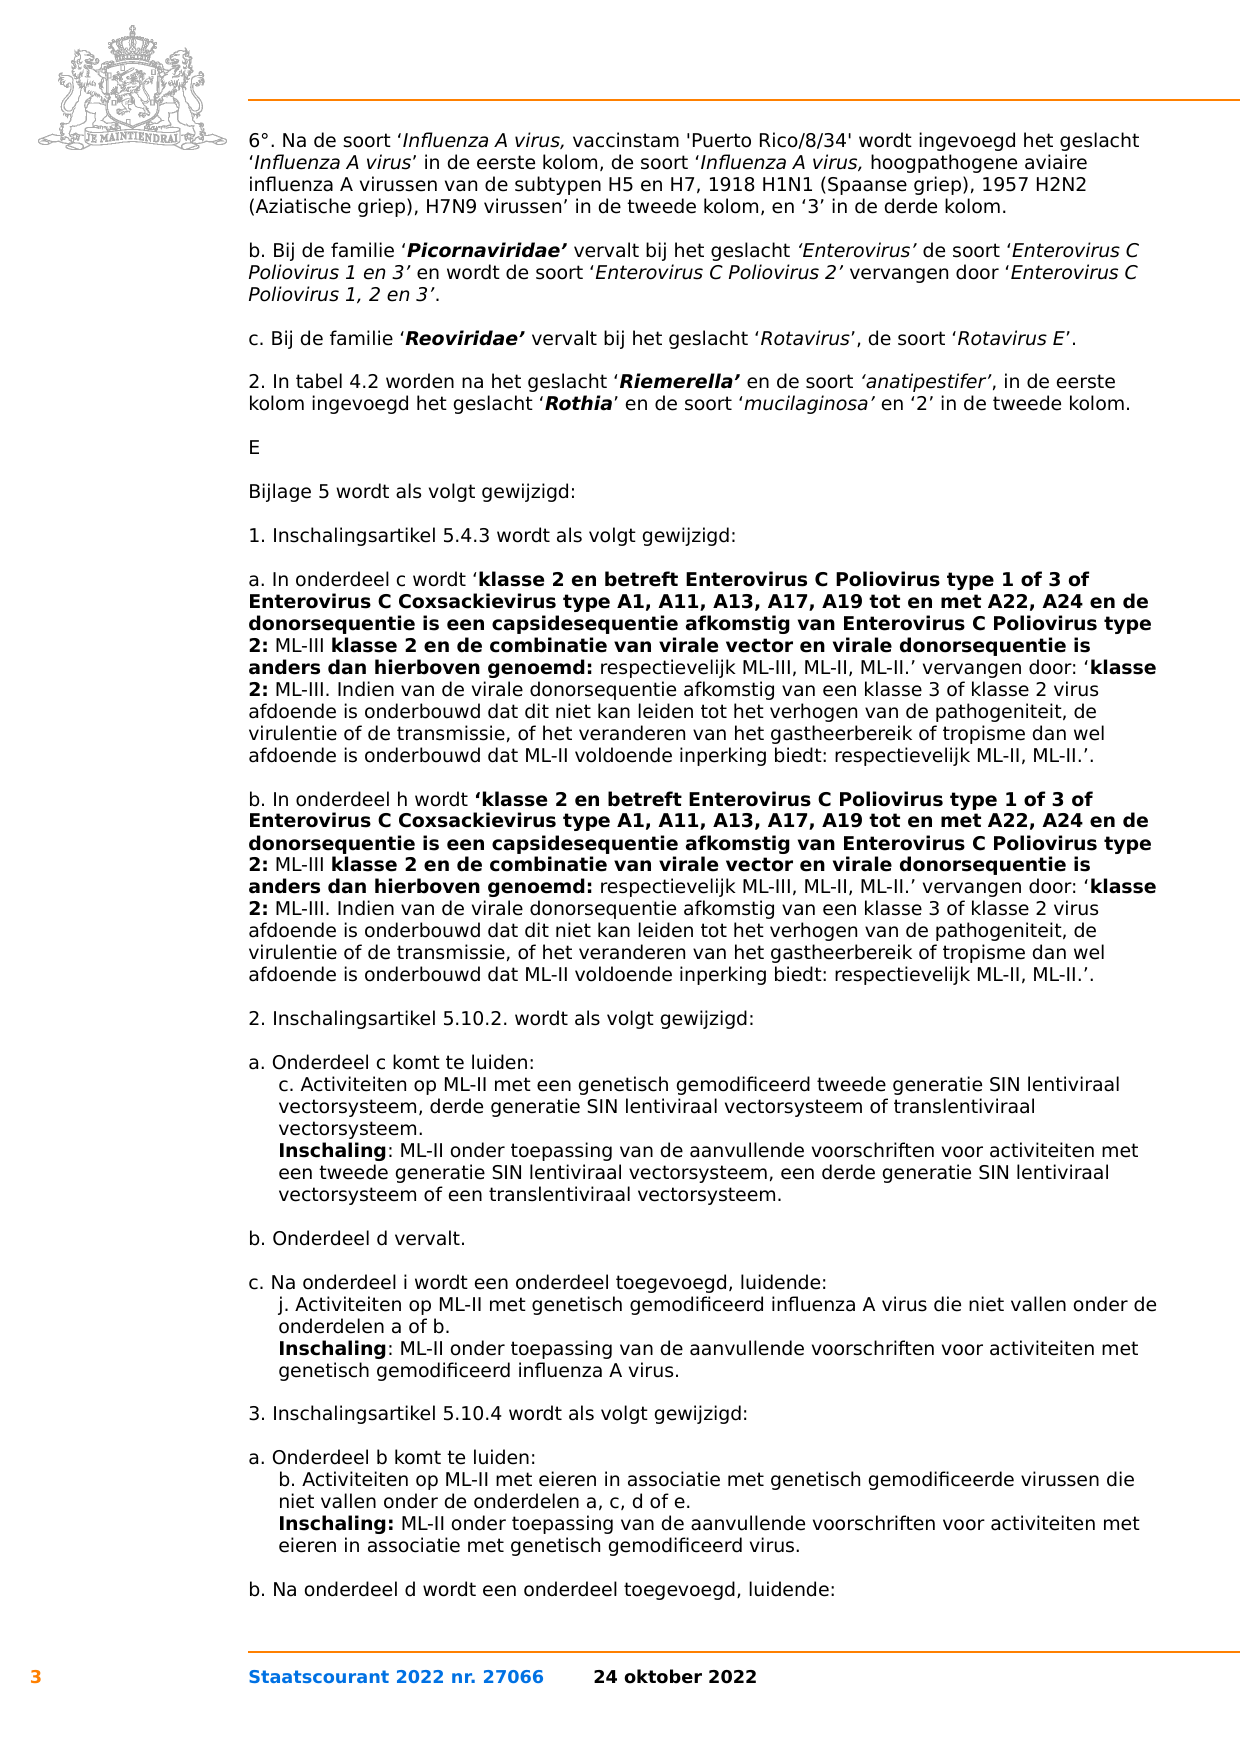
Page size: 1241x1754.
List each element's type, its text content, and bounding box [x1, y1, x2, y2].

text b. Bij de familie ‘Picornaviridae’ vervalt bij het geslacht ‘Enterovirus’ de soort ‘Enterovirus C Poliovirus 1 en 3’ en wordt de soort ‘Enterovirus C Poliovirus 2’ vervangen door ‘Enterovirus C Poliovirus 1, 2 en 3’. [248, 240, 1163, 306]
text Inschaling: ML-II onder toepassing van de aanvullende voorschriften voor activiteiten met een tweede generatie SIN lentiviraal vectorsysteem, een derde generatie SIN lentiviraal vectorsysteem of een translentiviraal vectorsysteem. [278, 1140, 1163, 1206]
text 1. Inschalingsartikel 5.4.3 wordt als volgt gewijzigd: [248, 525, 1163, 547]
text 6°. Na de soort ‘Influenza A virus, vaccinstam 'Puerto Rico/8/34' wordt ingevoegd het geslacht ‘Influenza A virus’ in de eerste kolom, de soort ‘Influenza A virus, hoogpathogene aviaire influenza A virussen van de subtypen H5 en H7, 1918 H1N1 (Spaanse griep), 1957 H2N2 (Aziatische griep), H7N9 virussen’ in de tweede kolom, en ‘3’ in de derde kolom. [248, 130, 1163, 218]
text b. In onderdeel h wordt ‘klasse 2 en betreft Enterovirus C Poliovirus type 1 of 3 of Enterovirus C Coxsackievirus type A1, A11, A13, A17, A19 tot en met A22, A24 en de donorsequentie is een capsidesequentie afkomstig van Enterovirus C Poliovirus type 2: ML-III klasse 2 en de combinatie van virale vector en virale donorsequentie is anders dan hierboven genoemd: respectievelijk ML-III, ML-II, ML-II.’ vervangen door: ‘klasse 2: ML-III. Indien van de virale donorsequentie afkomstig van een klasse 3 of klasse 2 virus afdoende is onderbouwd dat dit niet kan leiden tot het verhogen van de pathogeniteit, de virulentie of de transmissie, of het veranderen van het gastheerbereik of tropisme dan wel afdoende is onderbouwd dat ML-II voldoende inperking biedt: respectievelijk ML-II, ML-II.’. [248, 788, 1163, 986]
text b. Onderdeel d vervalt. [248, 1228, 1163, 1250]
text a. In onderdeel c wordt ‘klasse 2 en betreft Enterovirus C Poliovirus type 1 of 3 of Enterovirus C Coxsackievirus type A1, A11, A13, A17, A19 tot en met A22, A24 en de donorsequentie is een capsidesequentie afkomstig van Enterovirus C Poliovirus type 2: ML-III klasse 2 en de combinatie van virale vector en virale donorsequentie is anders dan hierboven genoemd: respectievelijk ML-III, ML-II, ML-II.’ vervangen door: ‘klasse 2: ML-III. Indien van de virale donorsequentie afkomstig van een klasse 3 of klasse 2 virus afdoende is onderbouwd dat dit niet kan leiden tot het verhogen van de pathogeniteit, de virulentie of de transmissie, of het veranderen van het gastheerbereik of tropisme dan wel afdoende is onderbouwd dat ML-II voldoende inperking biedt: respectievelijk ML-II, ML-II.’. [248, 569, 1163, 767]
text a. Onderdeel c komt te luiden: [248, 1052, 1163, 1074]
text c. Bij de familie ‘Reoviridae’ vervalt bij het geslacht ‘Rotavirus’, de soort ‘Rotavirus E’. [248, 327, 1163, 349]
text 2. Inschalingsartikel 5.10.2. wordt als volgt gewijzigd: [248, 1008, 1163, 1030]
picture [38, 25, 227, 150]
text Inschaling: ML-II onder toepassing van de aanvullende voorschriften voor activiteiten met eieren in associatie met genetisch gemodificeerd virus. [278, 1513, 1163, 1557]
text b. Activiteiten op ML-II met eieren in associatie met genetisch gemodificeerde virussen die niet vallen onder de onderdelen a, c, d of e. [278, 1469, 1163, 1513]
text Inschaling: ML-II onder toepassing van de aanvullende voorschriften voor activiteiten met genetisch gemodificeerd influenza A virus. [278, 1337, 1163, 1381]
text b. Na onderdeel d wordt een onderdeel toegevoegd, luidende: [248, 1579, 1163, 1601]
text c. Na onderdeel i wordt een onderdeel toegevoegd, luidende: [248, 1272, 1163, 1293]
text Bijlage 5 wordt als volgt gewijzigd: [248, 481, 1163, 503]
text 3. Inschalingsartikel 5.10.4 wordt als volgt gewijzigd: [248, 1403, 1163, 1425]
text 2. In tabel 4.2 worden na het geslacht ‘Riemerella’ en de soort ‘anatipestifer’, in de eerste kolom ingevoegd het geslacht ‘Rothia’ en de soort ‘mucilaginosa’ en ‘2’ in de tweede kolom. [248, 371, 1163, 415]
text c. Activiteiten op ML-II met een genetisch gemodificeerd tweede generatie SIN lentiviraal vectorsysteem, derde generatie SIN lentiviraal vectorsysteem of translentiviraal vectorsysteem. [278, 1074, 1163, 1140]
text j. Activiteiten op ML-II met genetisch gemodificeerd influenza A virus die niet vallen onder de onderdelen a of b. [278, 1293, 1163, 1337]
text E [248, 437, 1163, 459]
text a. Onderdeel b komt te luiden: [248, 1447, 1163, 1469]
